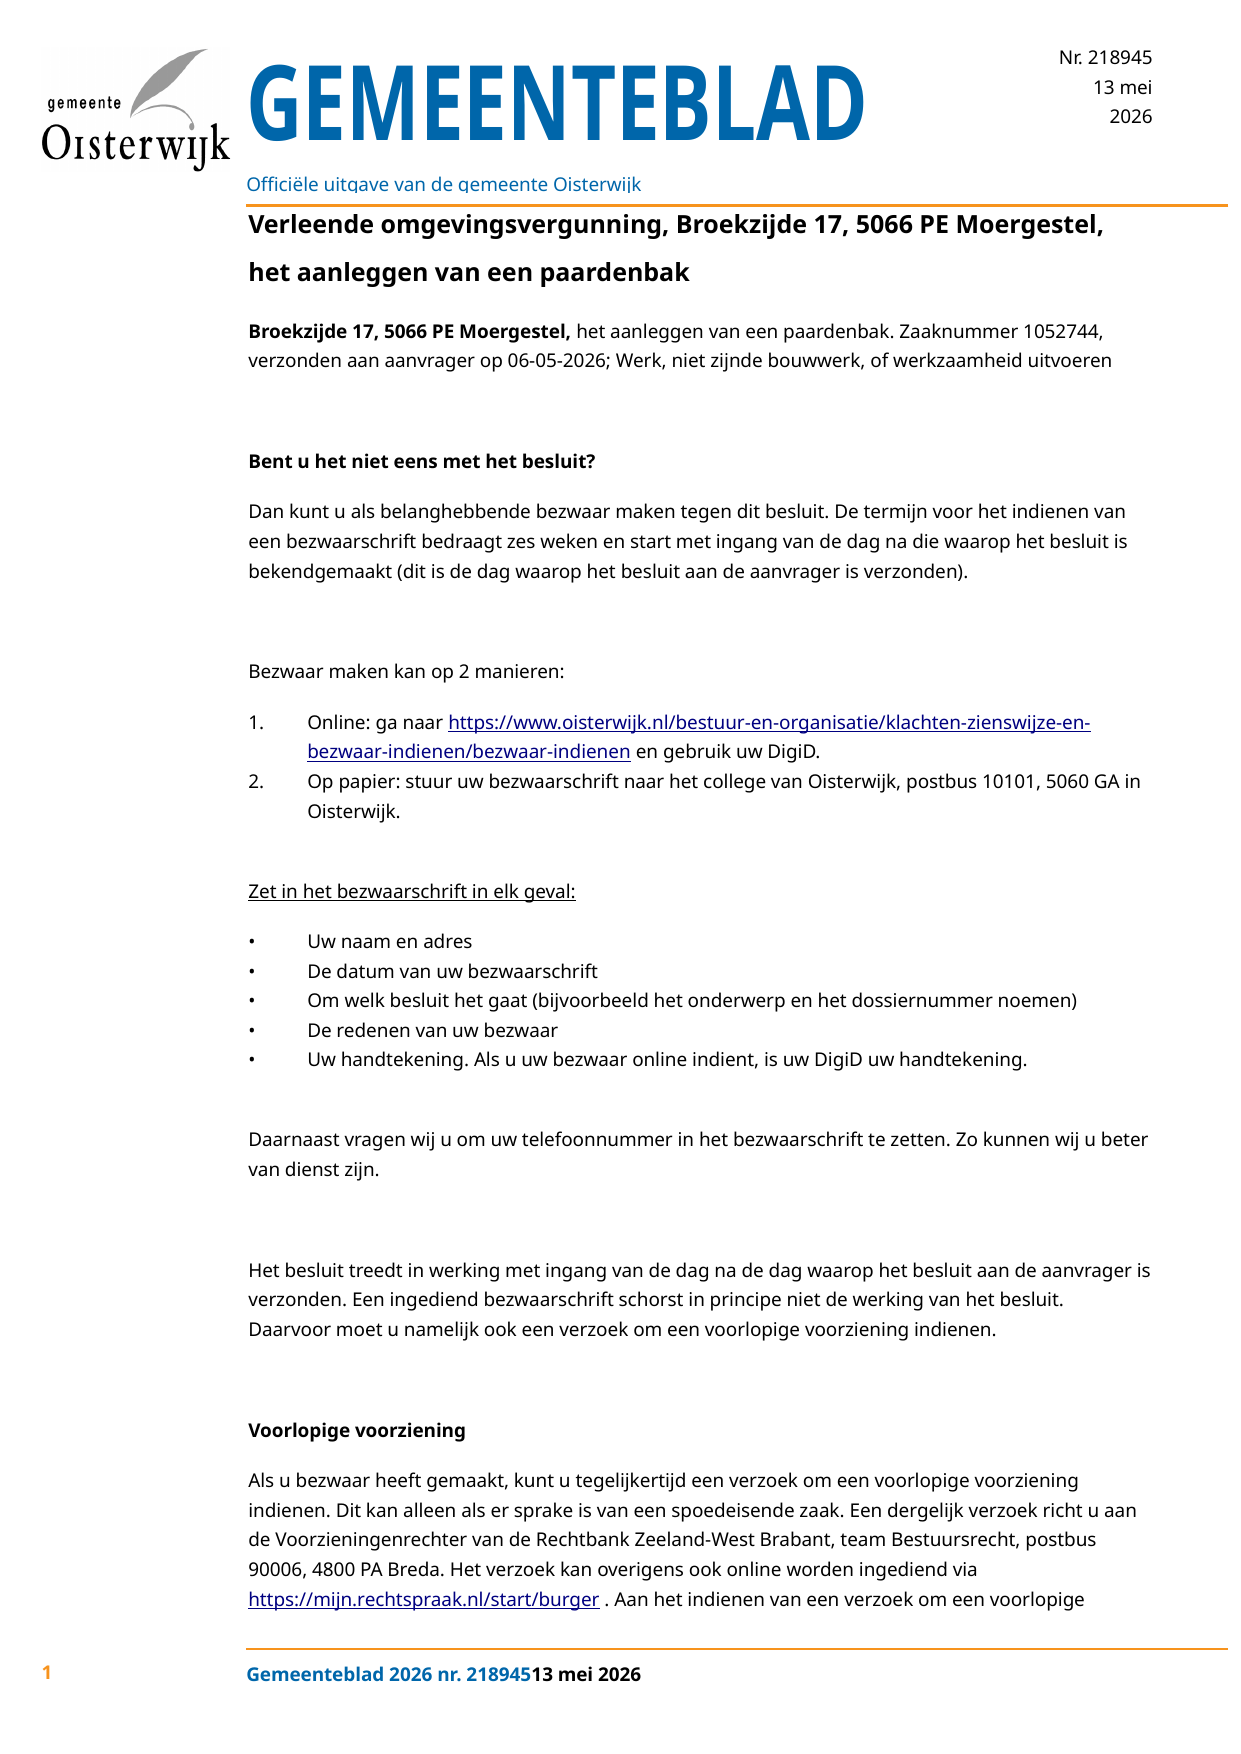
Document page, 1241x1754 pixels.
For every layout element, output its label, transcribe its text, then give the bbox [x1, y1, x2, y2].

text Daarnaast vragen wij u om uw telefoonnummer in het bezwaarschrift te zetten. Zo kunnen wij u beter van dienst zijn. [248, 1127, 1152, 1182]
list De datum van uw bezwaarschrift [248, 958, 1152, 984]
text Broekzijde 17, 5066 PE Moergestel, het aanleggen van een paardenbak. Zaaknummer 1052744, verzonden aan aanvrager op 06-05-2026; Werk, niet zijnde bouwwerk, of werkzaamheid uitvoeren [248, 318, 1152, 373]
list De redenen van uw bezwaar [248, 1017, 1152, 1043]
text Bent u het niet eens met het besluit? [248, 448, 1152, 474]
text Als u bezwaar heeft gemaakt, kunt u tegelijkertijd een verzoek om een voorlopige voorziening indienen. Dit kan alleen als er sprake is van een spoedeisende zaak. Een dergelijk verzoek richt u aan de Voorzieningenrechter van de Rechtbank Zeeland-West Brabant, team Bestuursrecht, postbus 90006, 4800 PA Breda. Het verzoek kan overigens ook online worden ingediend via https://mijn.rechtspraak.nl/start/burger . Aan het indienen van een verzoek om een voorlopige [248, 1467, 1152, 1612]
text Zet in het bezwaarschrift in elk geval: [248, 878, 1152, 904]
text Dan kunt u als belanghebbende bezwaar maken tegen dit besluit. De termijn voor het indienen van een bezwaarschrift bedraagt zes weken en start met ingang van de dag na die waarop het besluit is bekendgemaakt (dit is de dag waarop het besluit aan de aanvrager is verzonden). [248, 499, 1152, 584]
list Om welk besluit het gaat (bijvoorbeeld het onderwerp en het dossiernummer noemen) [248, 987, 1152, 1013]
list Uw handtekening. Als u uw bezwaar online indient, is uw DigiD uw handtekening. [248, 1047, 1152, 1072]
text Verleende omgevingsvergunning, Broekzijde 17, 5066 PE Moergestel, het aanleggen van een paardenbak [248, 207, 1152, 288]
list Uw naam en adres [248, 928, 1152, 954]
text Het besluit treedt in werking met ingang van de dag na de dag waarop het besluit aan de aanvrager is verzonden. Een ingediend bezwaarschrift schorst in principe niet de werking van het besluit. Daarvoor moet u namelijk ook een verzoek om een voorlopige voorziening indienen. [248, 1257, 1152, 1342]
list Online: ga naar https://www.oisterwijk.nl/bestuur-en-organisatie/klachten-zienswijze-en-bezwaar-indienen/bezwaar-indienen en gebruik uw DigiD. [248, 709, 1152, 764]
list Op papier: stuur uw bezwaarschrift naar het college van Oisterwijk, postbus 10101, 5060 GA in Oisterwijk. [248, 768, 1152, 824]
picture [41, 47, 231, 172]
text Bezwaar maken kan op 2 manieren: [248, 659, 1152, 684]
text Voorlopige voorziening [248, 1417, 1152, 1443]
